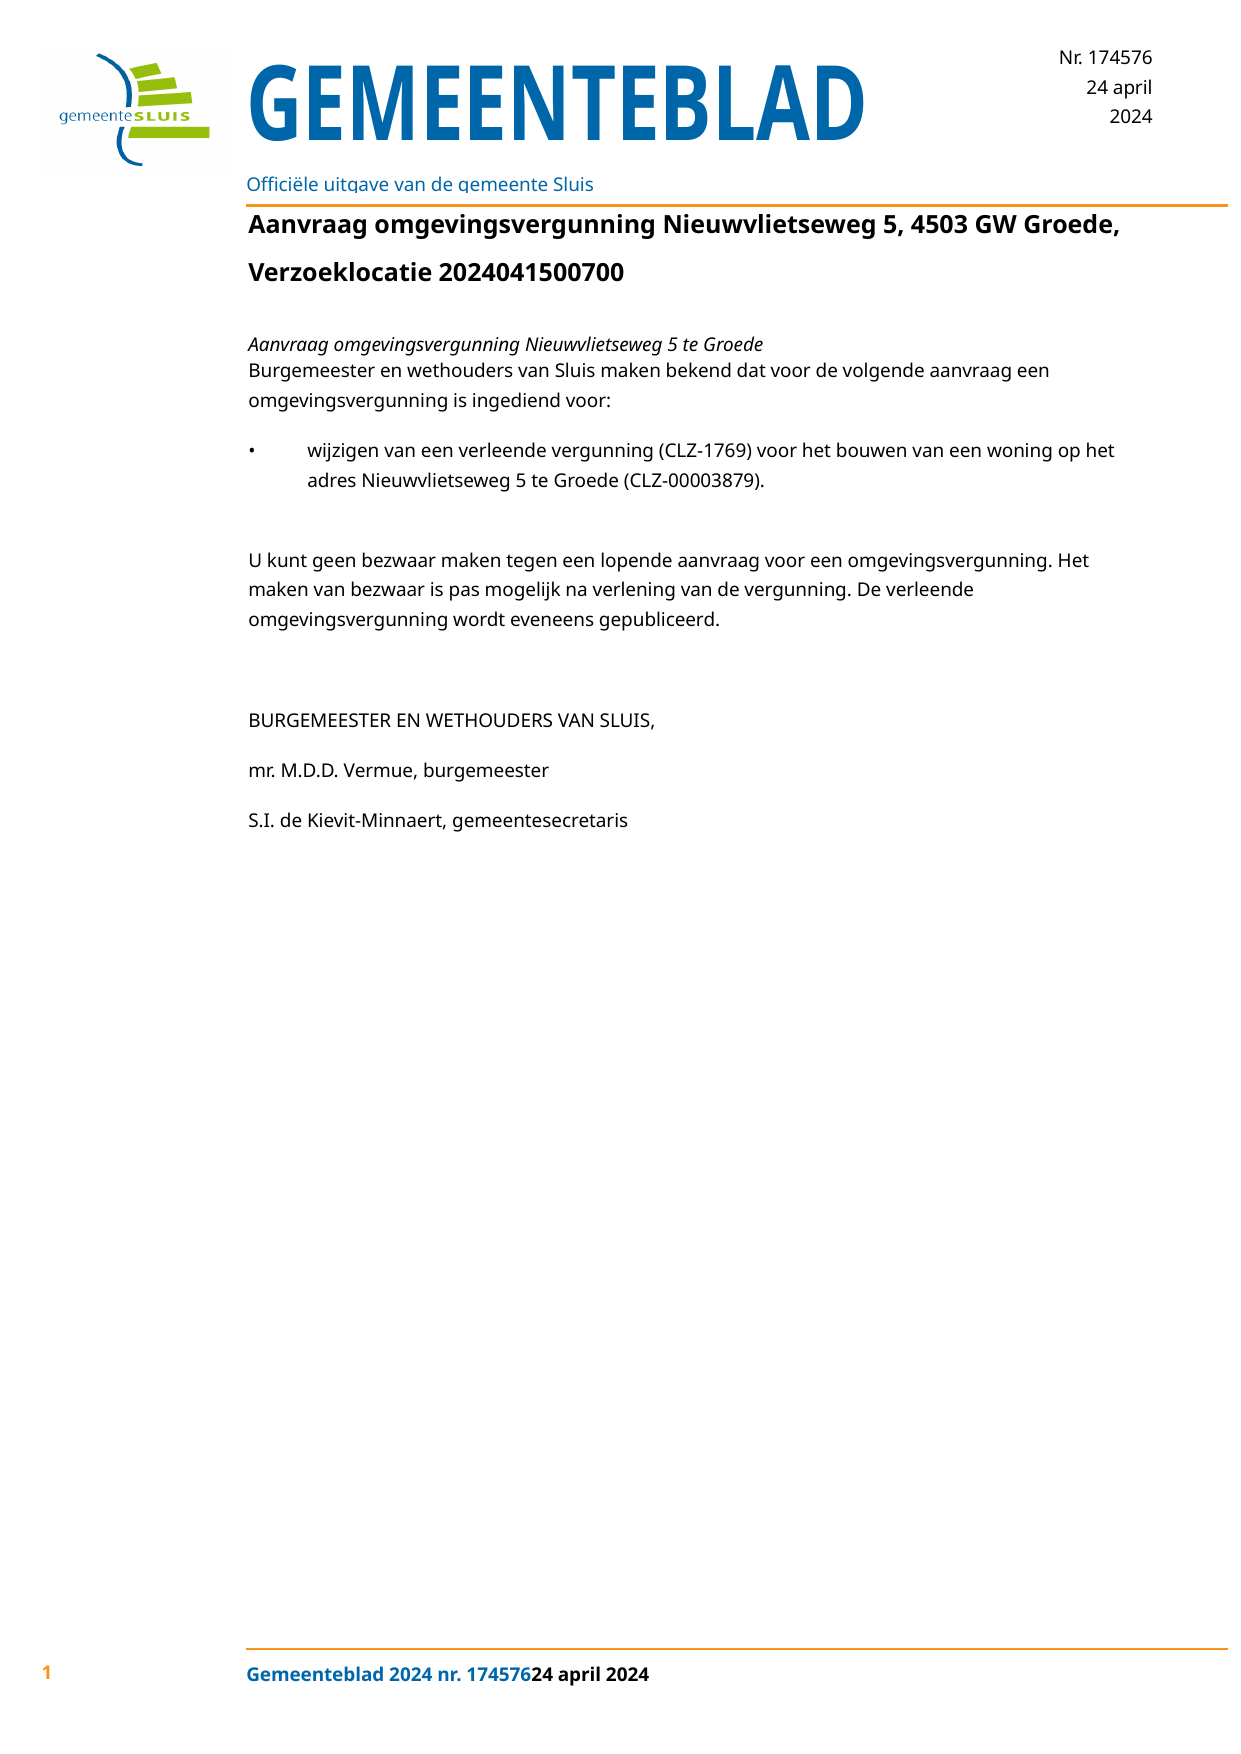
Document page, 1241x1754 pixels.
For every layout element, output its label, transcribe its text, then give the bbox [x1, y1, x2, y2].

text BURGEMEESTER EN WETHOUDERS VAN SLUIS, [248, 707, 1152, 732]
list wijzigen van een verleende vergunning (CLZ-1769) voor het bouwen van een woning op het adres Nieuwvlietseweg 5 te Groede (CLZ-00003879). [248, 437, 1152, 492]
text Aanvraag omgevingsvergunning Nieuwvlietseweg 5, 4503 GW Groede, Verzoeklocatie 2024041500700 [248, 207, 1152, 288]
picture [41, 47, 231, 172]
text Burgemeester en wethouders van Sluis maken bekend dat voor de volgende aanvraag een omgevingsvergunning is ingediend voor: [248, 357, 1152, 412]
text mr. M.D.D. Vermue, burgemeester [248, 757, 1152, 783]
text S.I. de Kievit-Minnaert, gemeentesecretaris [248, 808, 1152, 833]
text U kunt geen bezwaar maken tegen een lopende aanvraag voor een omgevingsvergunning. Het maken van bezwaar is pas mogelijk na verlening van de vergunning. De verleende omgevingsvergunning wordt eveneens gepubliceerd. [248, 547, 1152, 632]
text Aanvraag omgevingsvergunning Nieuwvlietseweg 5 te Groede [248, 331, 1152, 357]
